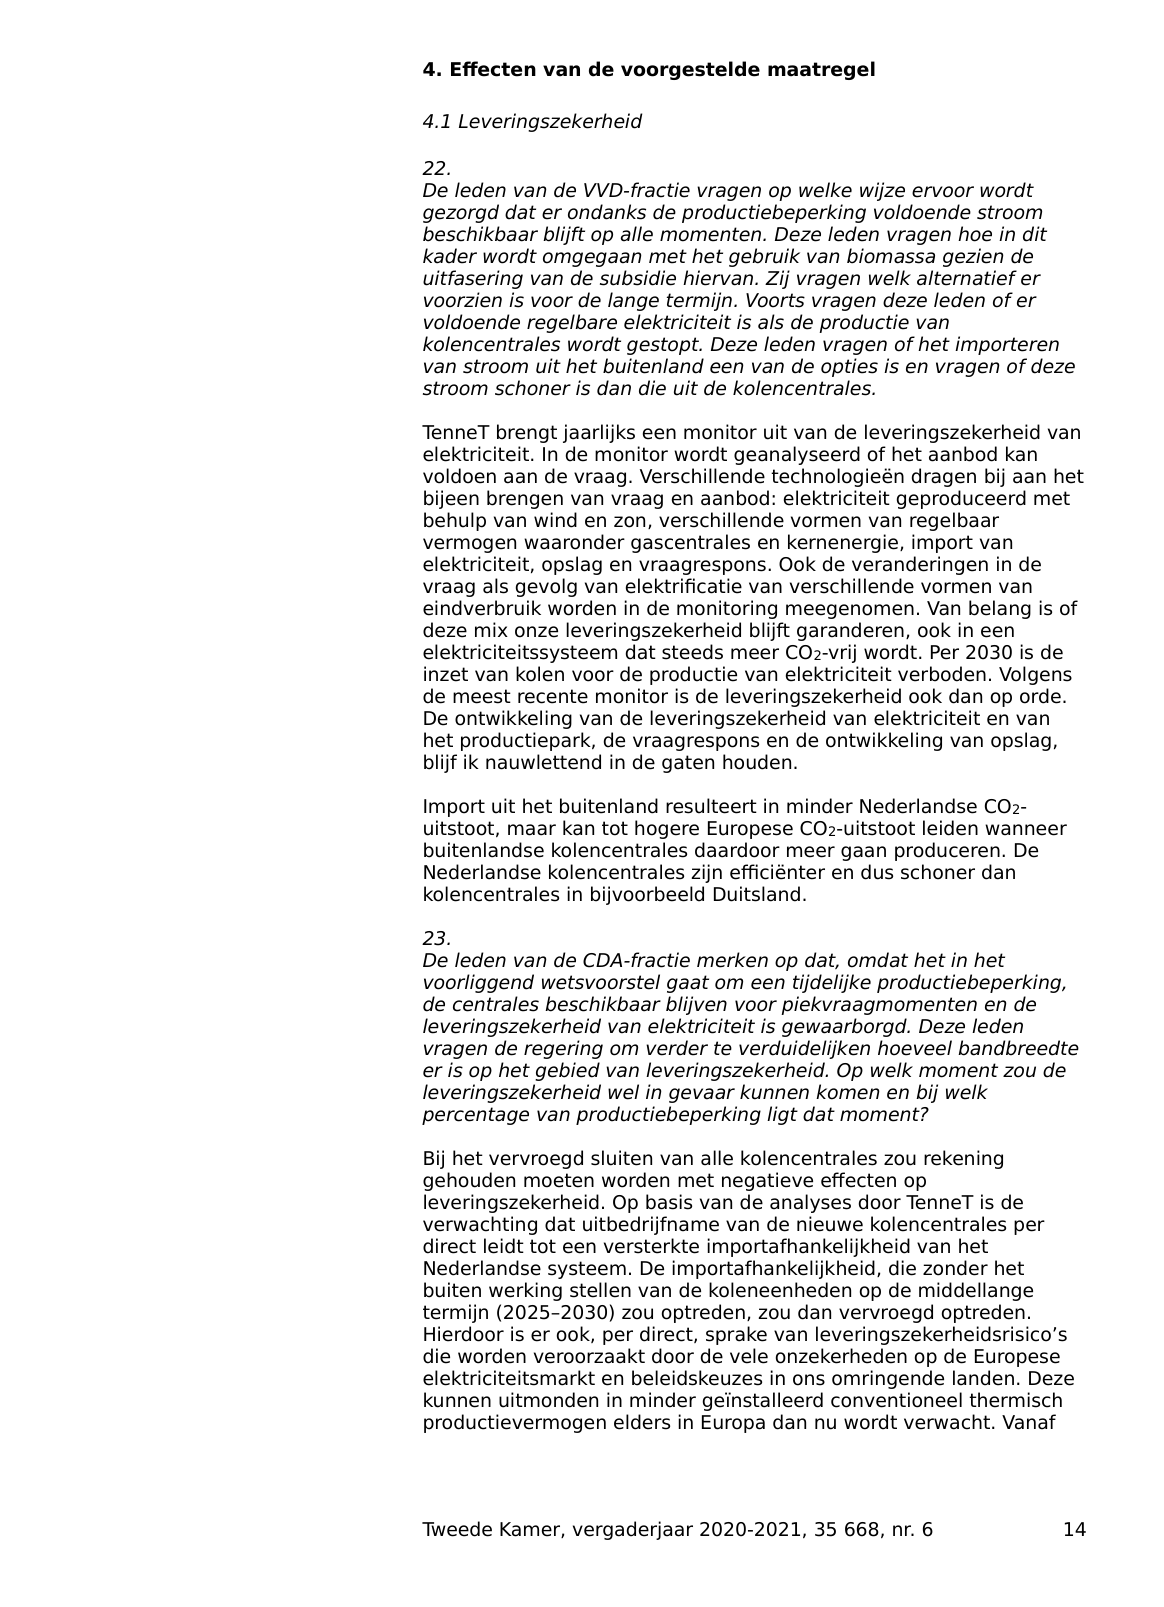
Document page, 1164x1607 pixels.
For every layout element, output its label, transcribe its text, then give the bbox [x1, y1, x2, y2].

text Bij het vervroegd sluiten van alle kolencentrales zou rekening gehouden moeten worden met negatieve effecten op leveringszekerheid. Op basis van de analyses door TenneT is de verwachting dat uitbedrijfname van de nieuwe kolencentrales per direct leidt tot een versterkte importafhankelijkheid van het Nederlandse systeem. De importafhankelijkheid, die zonder het buiten werking stellen van de koleneenheden op de middellange termijn (2025–2030) zou optreden, zou dan vervroegd optreden. Hierdoor is er ook, per direct, sprake van leveringszekerheidsrisico’s die worden veroorzaakt door de vele onzekerheden op de Europese elektriciteitsmarkt en beleidskeuzes in ons omringende landen. Deze kunnen uitmonden in minder geïnstalleerd conventioneel thermisch productievermogen elders in Europa dan nu wordt verwacht. Vanaf [422, 1148, 1087, 1434]
text De leden van de CDA-fractie merken op dat, omdat het in het voorliggend wetsvoorstel gaat om een tijdelijke productiebeperking, de centrales beschikbaar blijven voor piekvraagmomenten en de leveringszekerheid van elektriciteit is gewaarborgd. Deze leden vragen de regering om verder te verduidelijken hoeveel bandbreedte er is op het gebied van leveringszekerheid. Op welk moment zou de leveringszekerheid wel in gevaar kunnen komen en bij welk percentage van productiebeperking ligt dat moment? [422, 950, 1087, 1126]
subtitle 4.1 Leveringszekerheid [422, 111, 1087, 133]
text TenneT brengt jaarlijks een monitor uit van de leveringszekerheid van elektriciteit. In de monitor wordt geanalyseerd of het aanbod kan voldoen aan de vraag. Verschillende technologieën dragen bij aan het bijeen brengen van vraag en aanbod: elektriciteit geproduceerd met behulp van wind en zon, verschillende vormen van regelbaar vermogen waaronder gascentrales en kernenergie, import van elektriciteit, opslag en vraagrespons. Ook de veranderingen in de vraag als gevolg van elektrificatie van verschillende vormen van eindverbruik worden in de monitoring meegenomen. Van belang is of deze mix onze leveringszekerheid blijft garanderen, ook in een elektriciteitssysteem dat steeds meer CO2-vrij wordt. Per 2030 is de inzet van kolen voor de productie van elektriciteit verboden. Volgens de meest recente monitor is de leveringszekerheid ook dan op orde. De ontwikkeling van de leveringszekerheid van elektriciteit en van het productiepark, de vraagrespons en de ontwikkeling van opslag, blijf ik nauwlettend in de gaten houden. [422, 422, 1087, 774]
text 23. [422, 928, 1087, 950]
subtitle 4. Effecten van de voorgestelde maatregel [422, 59, 1087, 81]
text 22. [422, 158, 1087, 180]
text De leden van de VVD-fractie vragen op welke wijze ervoor wordt gezorgd dat er ondanks de productiebeperking voldoende stroom beschikbaar blijft op alle momenten. Deze leden vragen hoe in dit kader wordt omgegaan met het gebruik van biomassa gezien de uitfasering van de subsidie hiervan. Zij vragen welk alternatief er voorzien is voor de lange termijn. Voorts vragen deze leden of er voldoende regelbare elektriciteit is als de productie van kolencentrales wordt gestopt. Deze leden vragen of het importeren van stroom uit het buitenland een van de opties is en vragen of deze stroom schoner is dan die uit de kolencentrales. [422, 180, 1087, 400]
text Import uit het buitenland resulteert in minder Nederlandse CO2-uitstoot, maar kan tot hogere Europese CO2-uitstoot leiden wanneer buitenlandse kolencentrales daardoor meer gaan produceren. De Nederlandse kolencentrales zijn efficiënter en dus schoner dan kolencentrales in bijvoorbeeld Duitsland. [422, 796, 1087, 906]
